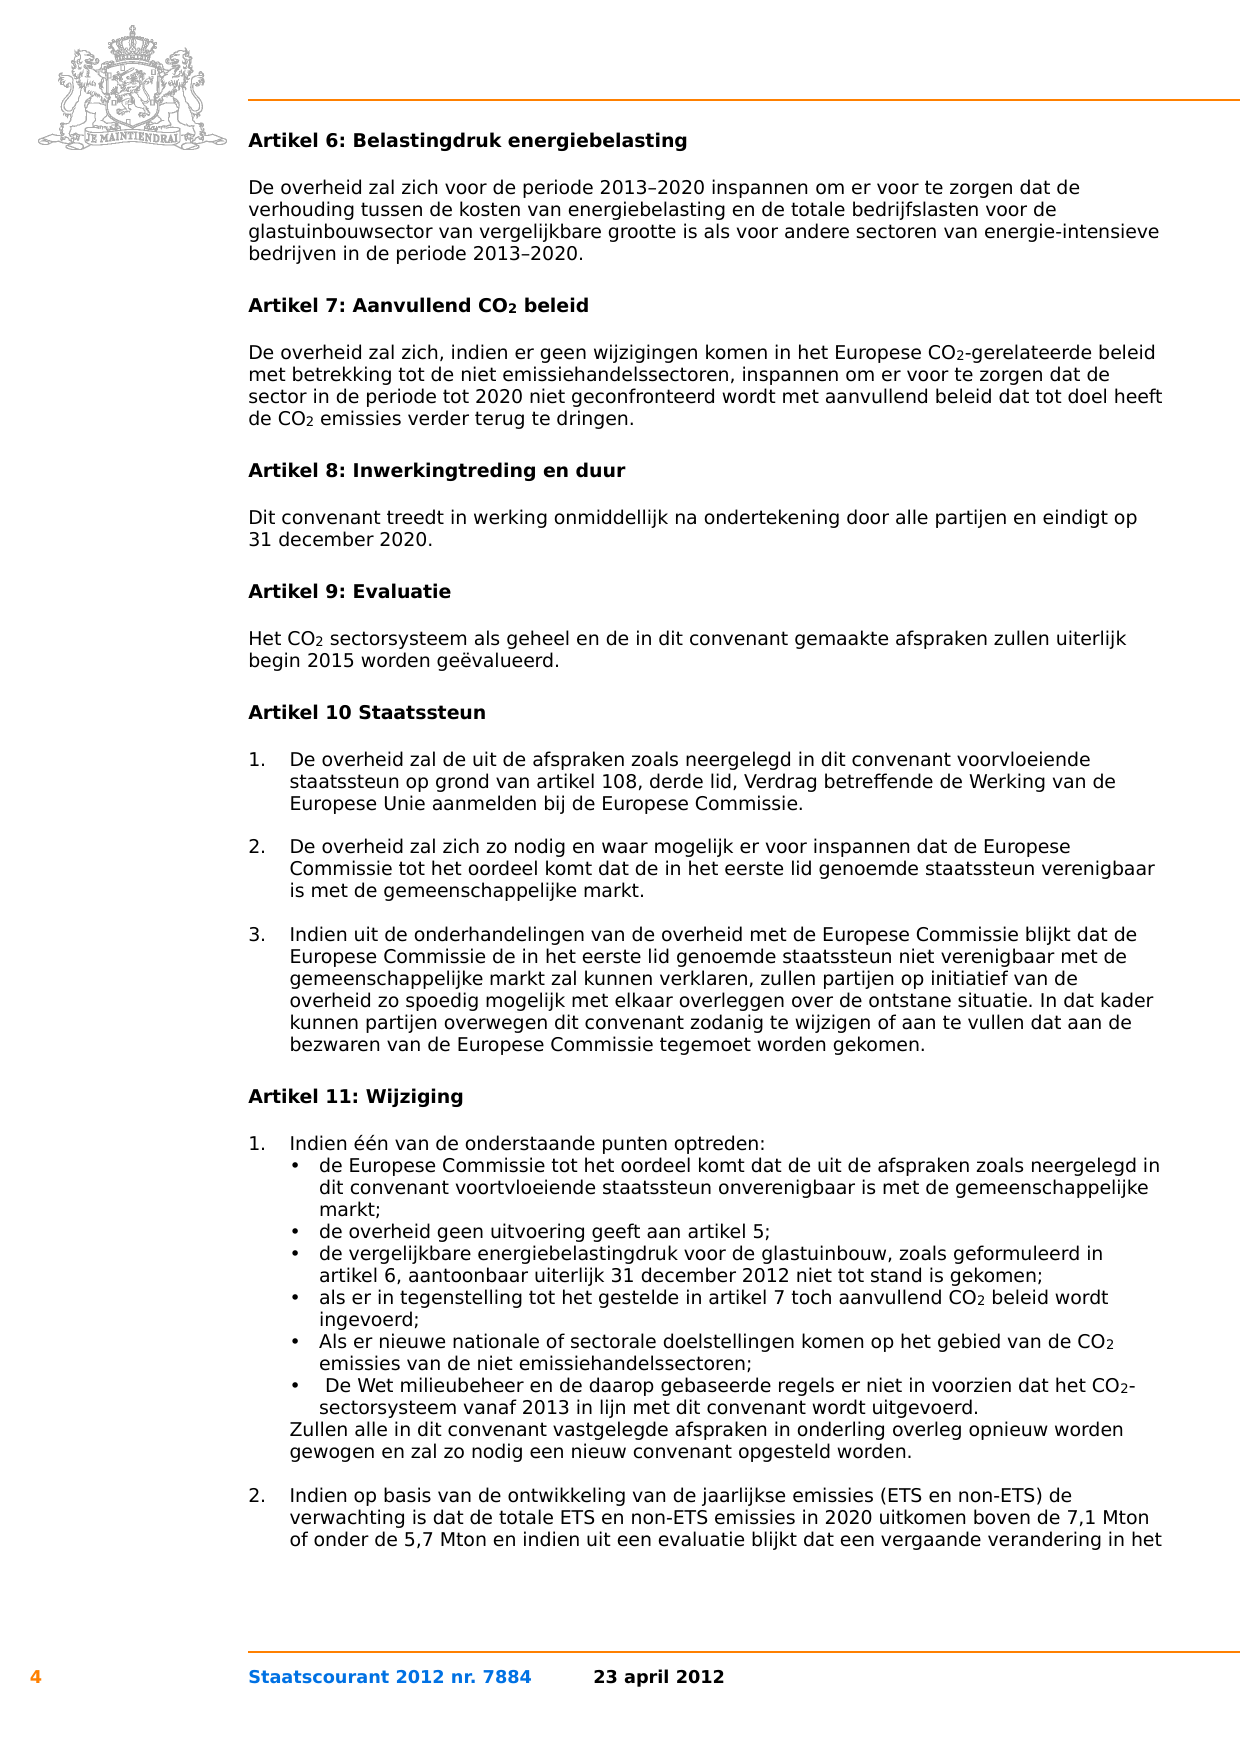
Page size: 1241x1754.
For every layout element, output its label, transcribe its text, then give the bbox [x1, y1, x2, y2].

subtitle Artikel 9: Evaluatie [248, 581, 1163, 603]
text Dit convenant treedt in werking onmiddellijk na ondertekening door alle partijen en eindigt op 31 december 2020. [248, 507, 1163, 551]
subtitle Artikel 8: Inwerkingtreding en duur [248, 460, 1163, 482]
subtitle Artikel 6: Belastingdruk energiebelasting [248, 130, 1163, 152]
text • Als er nieuwe nationale of sectorale doelstellingen komen op het gebied van de CO2 emissies van de niet emissiehandelssectoren; [289, 1331, 1163, 1375]
text • als er in tegenstelling tot het gestelde in artikel 7 toch aanvullend CO2 beleid wordt ingevoerd; [289, 1287, 1163, 1331]
text 1. De overheid zal de uit de afspraken zoals neergelegd in dit convenant voorvloeiende staatssteun op grond van artikel 108, derde lid, Verdrag betreffende de Werking van de Europese Unie aanmelden bij de Europese Commissie. [248, 748, 1163, 814]
text 3. Indien uit de onderhandelingen van de overheid met de Europese Commissie blijkt dat de Europese Commissie de in het eerste lid genoemde staatssteun niet verenigbaar met de gemeenschappelijke markt zal kunnen verklaren, zullen partijen op initiatief van de overheid zo spoedig mogelijk met elkaar overleggen over de ontstane situatie. In dat kader kunnen partijen overwegen dit convenant zodanig te wijzigen of aan te vullen dat aan de bezwaren van de Europese Commissie tegemoet worden gekomen. [248, 924, 1163, 1056]
text De overheid zal zich voor de periode 2013–2020 inspannen om er voor te zorgen dat de verhouding tussen de kosten van energiebelasting en de totale bedrijfslasten voor de glastuinbouwsector van vergelijkbare grootte is als voor andere sectoren van energie-intensieve bedrijven in de periode 2013–2020. [248, 177, 1163, 265]
text De overheid zal zich, indien er geen wijzigingen komen in het Europese CO2-gerelateerde beleid met betrekking tot de niet emissiehandelssectoren, inspannen om er voor te zorgen dat de sector in de periode tot 2020 niet geconfronteerd wordt met aanvullend beleid dat tot doel heeft de CO2 emissies verder terug te dringen. [248, 342, 1163, 430]
text • de Europese Commissie tot het oordeel komt dat de uit de afspraken zoals neergelegd in dit convenant voortvloeiende staatssteun onverenigbaar is met de gemeenschappelijke markt; [289, 1155, 1163, 1221]
text • De Wet milieubeheer en de daarop gebaseerde regels er niet in voorzien dat het CO2-sectorsysteem vanaf 2013 in lijn met dit convenant wordt uitgevoerd. [289, 1375, 1163, 1419]
text Het CO2 sectorsysteem als geheel en de in dit convenant gemaakte afspraken zullen uiterlijk begin 2015 worden geëvalueerd. [248, 628, 1163, 672]
subtitle Artikel 10 Staatssteun [248, 702, 1163, 723]
subtitle Artikel 11: Wijziging [248, 1086, 1163, 1108]
subtitle Artikel 7: Aanvullend CO2 beleid [248, 295, 1163, 317]
text 2. De overheid zal zich zo nodig en waar mogelijk er voor inspannen dat de Europese Commissie tot het oordeel komt dat de in het eerste lid genoemde staatssteun verenigbaar is met de gemeenschappelijke markt. [248, 836, 1163, 902]
text 2. Indien op basis van de ontwikkeling van de jaarlijkse emissies (ETS en non-ETS) de verwachting is dat de totale ETS en non-ETS emissies in 2020 uitkomen boven de 7,1 Mton of onder de 5,7 Mton en indien uit een evaluatie blijkt dat een vergaande verandering in het [248, 1484, 1163, 1551]
picture [38, 25, 227, 150]
text • de vergelijkbare energiebelastingdruk voor de glastuinbouw, zoals geformuleerd in artikel 6, aantoonbaar uiterlijk 31 december 2012 niet tot stand is gekomen; [289, 1243, 1163, 1287]
text 1. Indien één van de onderstaande punten optreden: [248, 1133, 1163, 1155]
text Zullen alle in dit convenant vastgelegde afspraken in onderling overleg opnieuw worden gewogen en zal zo nodig een nieuw convenant opgesteld worden. [289, 1419, 1163, 1463]
text • de overheid geen uitvoering geeft aan artikel 5; [289, 1221, 1163, 1243]
